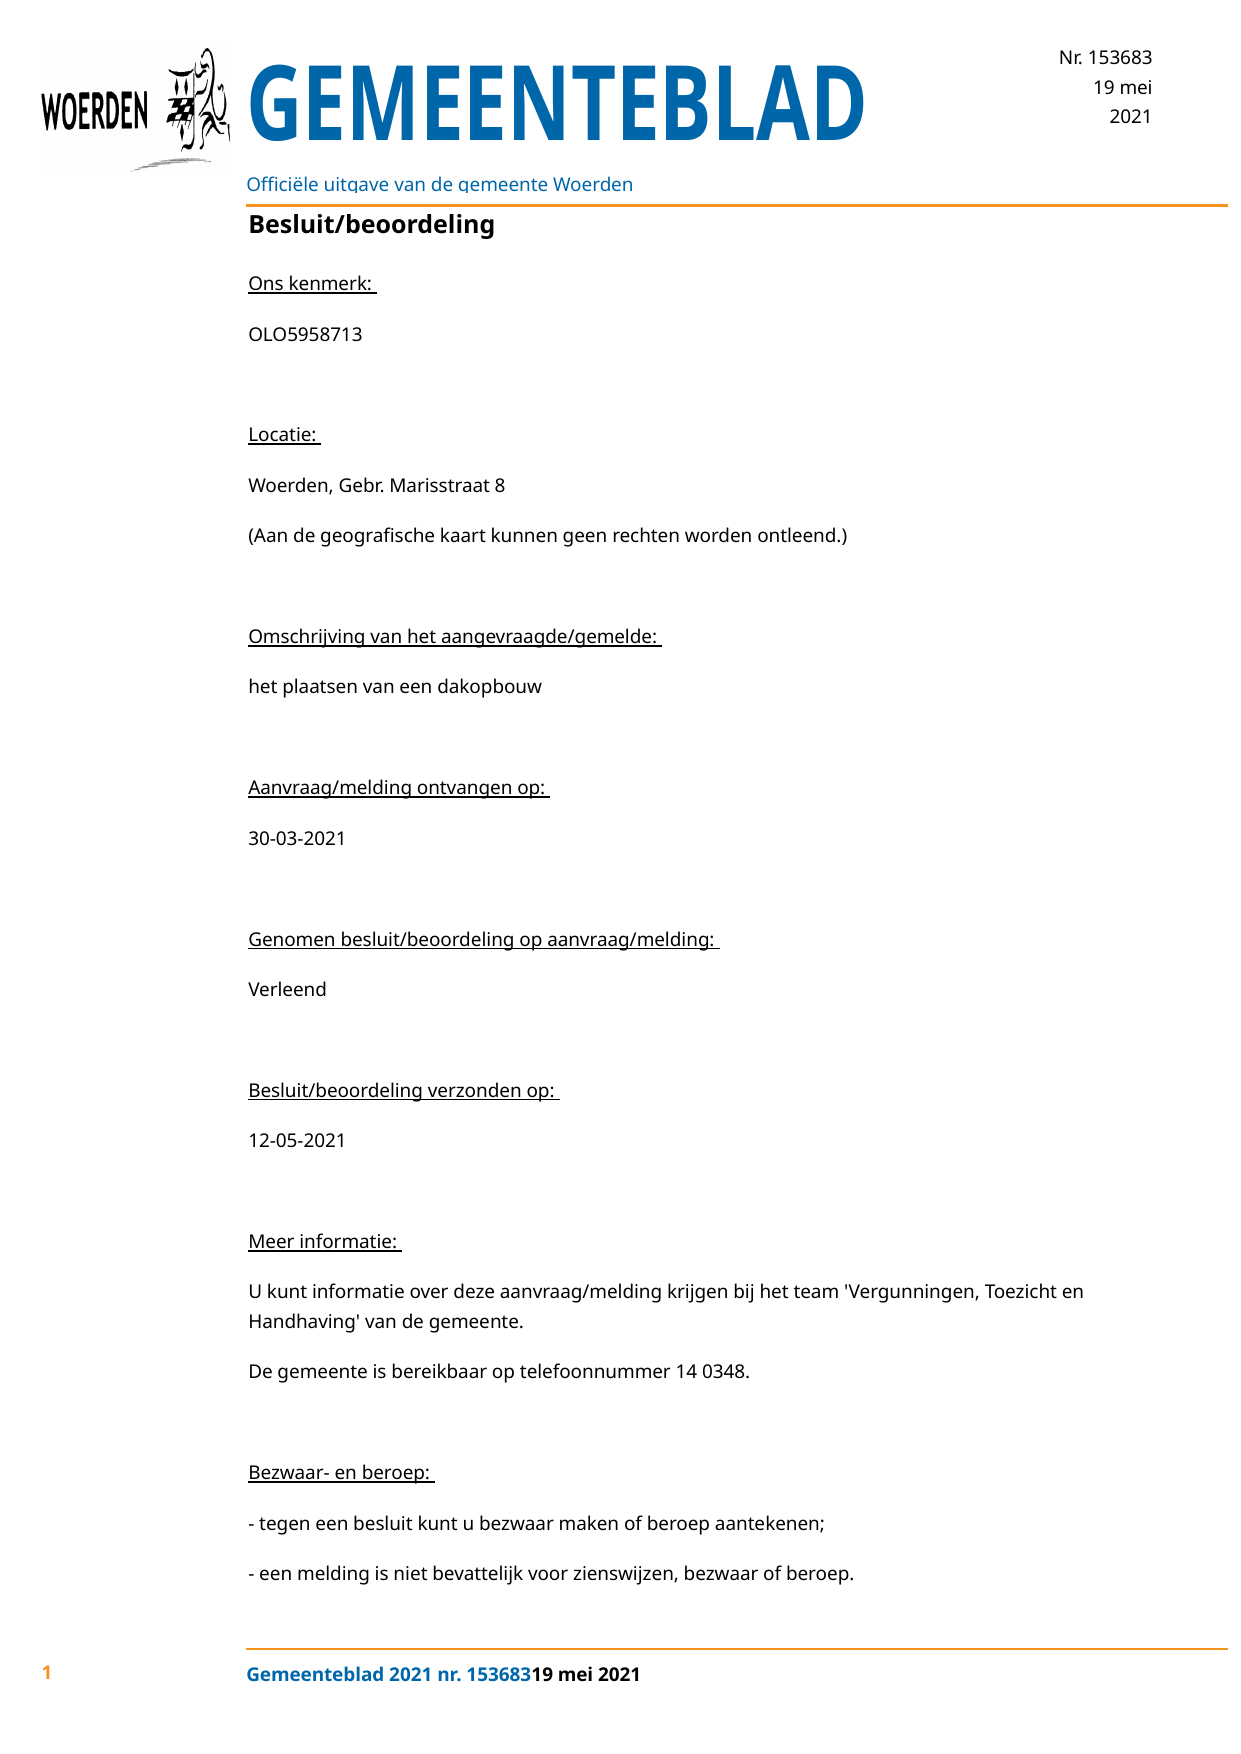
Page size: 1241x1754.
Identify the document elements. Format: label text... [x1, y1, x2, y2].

text - een melding is niet bevattelijk voor zienswijzen, bezwaar of beroep. [248, 1560, 1152, 1586]
text (Aan de geografische kaart kunnen geen rechten worden ontleend.) [248, 522, 1152, 548]
text Locatie: [248, 422, 1152, 447]
text 12-05-2021 [248, 1127, 1152, 1153]
text Besluit/beoordeling [248, 207, 1152, 241]
text Aanvraag/melding ontvangen op: [248, 774, 1152, 800]
text Omschrijving van het aangevraagde/gemelde: [248, 623, 1152, 649]
text Genomen besluit/beoordeling op aanvraag/melding: [248, 926, 1152, 951]
text 30-03-2021 [248, 825, 1152, 851]
text Meer informatie: [248, 1228, 1152, 1254]
text Verleend [248, 976, 1152, 1002]
text het plaatsen van een dakopbouw [248, 674, 1152, 699]
text Bezwaar- en beroep: [248, 1459, 1152, 1485]
text Woerden, Gebr. Marisstraat 8 [248, 472, 1152, 498]
text OLO5958713 [248, 321, 1152, 346]
text De gemeente is bereikbaar op telefoonnummer 14 0348. [248, 1359, 1152, 1384]
text Ons kenmerk: [248, 270, 1152, 296]
text Besluit/beoordeling verzonden op: [248, 1077, 1152, 1103]
picture [41, 47, 231, 172]
text U kunt informatie over deze aanvraag/melding krijgen bij het team 'Vergunningen, Toezicht en Handhaving' van de gemeente. [248, 1279, 1152, 1334]
text - tegen een besluit kunt u bezwaar maken of beroep aantekenen; [248, 1510, 1152, 1536]
